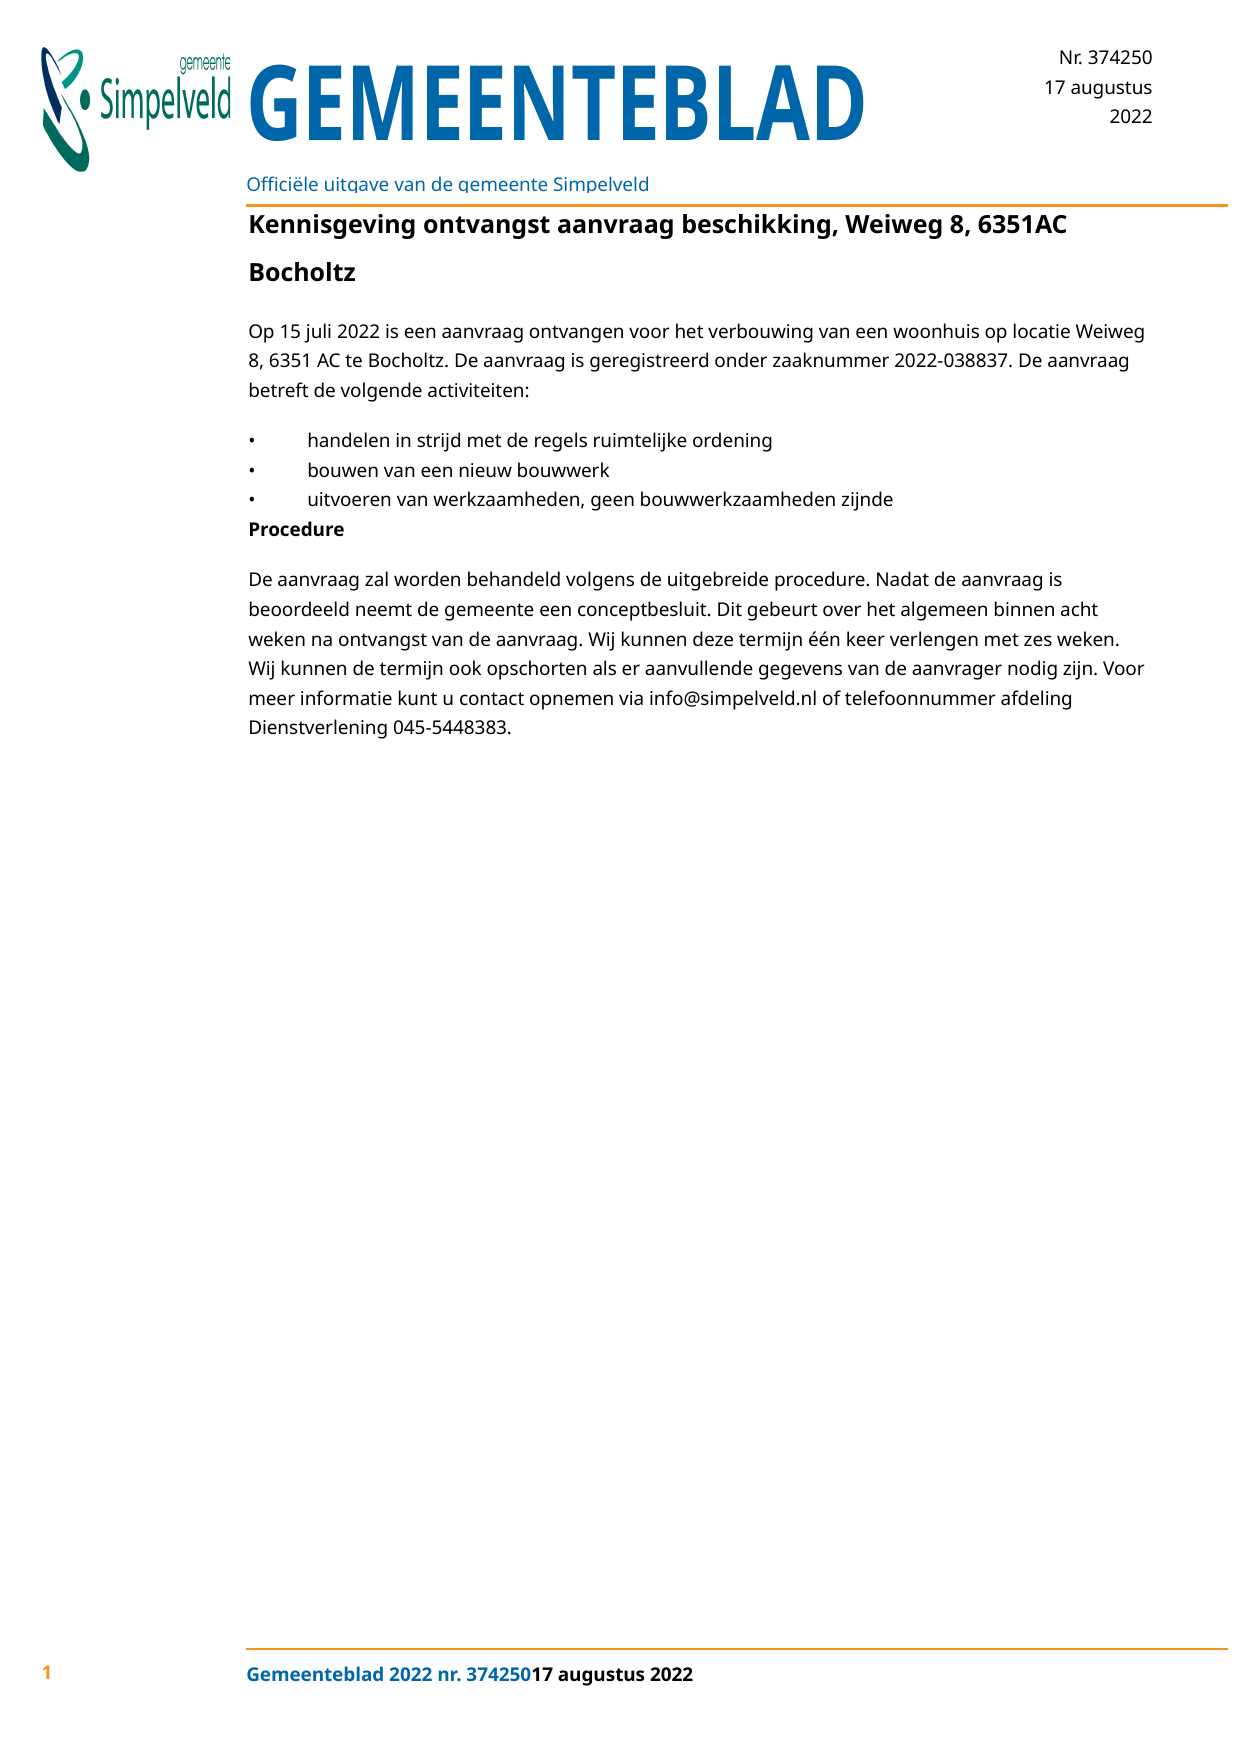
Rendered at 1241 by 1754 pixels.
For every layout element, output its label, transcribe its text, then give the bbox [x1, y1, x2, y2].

text Op 15 juli 2022 is een aanvraag ontvangen voor het verbouwing van een woonhuis op locatie Weiweg 8, 6351 AC te Bocholtz. De aanvraag is geregistreerd onder zaaknummer 2022-038837. De aanvraag betreft de volgende activiteiten: [248, 318, 1152, 403]
list uitvoeren van werkzaamheden, geen bouwwerkzaamheden zijnde [248, 487, 1152, 512]
text Procedure [248, 516, 1152, 542]
list handelen in strijd met de regels ruimtelijke ordening [248, 427, 1152, 453]
text Kennisgeving ontvangst aanvraag beschikking, Weiweg 8, 6351AC Bocholtz [248, 207, 1152, 288]
list bouwen van een nieuw bouwwerk [248, 457, 1152, 483]
picture [41, 47, 231, 172]
text De aanvraag zal worden behandeld volgens de uitgebreide procedure. Nadat de aanvraag is beoordeeld neemt de gemeente een conceptbesluit. Dit gebeurt over het algemeen binnen acht weken na ontvangst van de aanvraag. Wij kunnen deze termijn één keer verlengen met zes weken. Wij kunnen de termijn ook opschorten als er aanvullende gegevens van de aanvrager nodig zijn. Voor meer informatie kunt u contact opnemen via info@simpelveld.nl of telefoonnummer afdeling Dienstverlening 045-5448383. [248, 567, 1152, 740]
